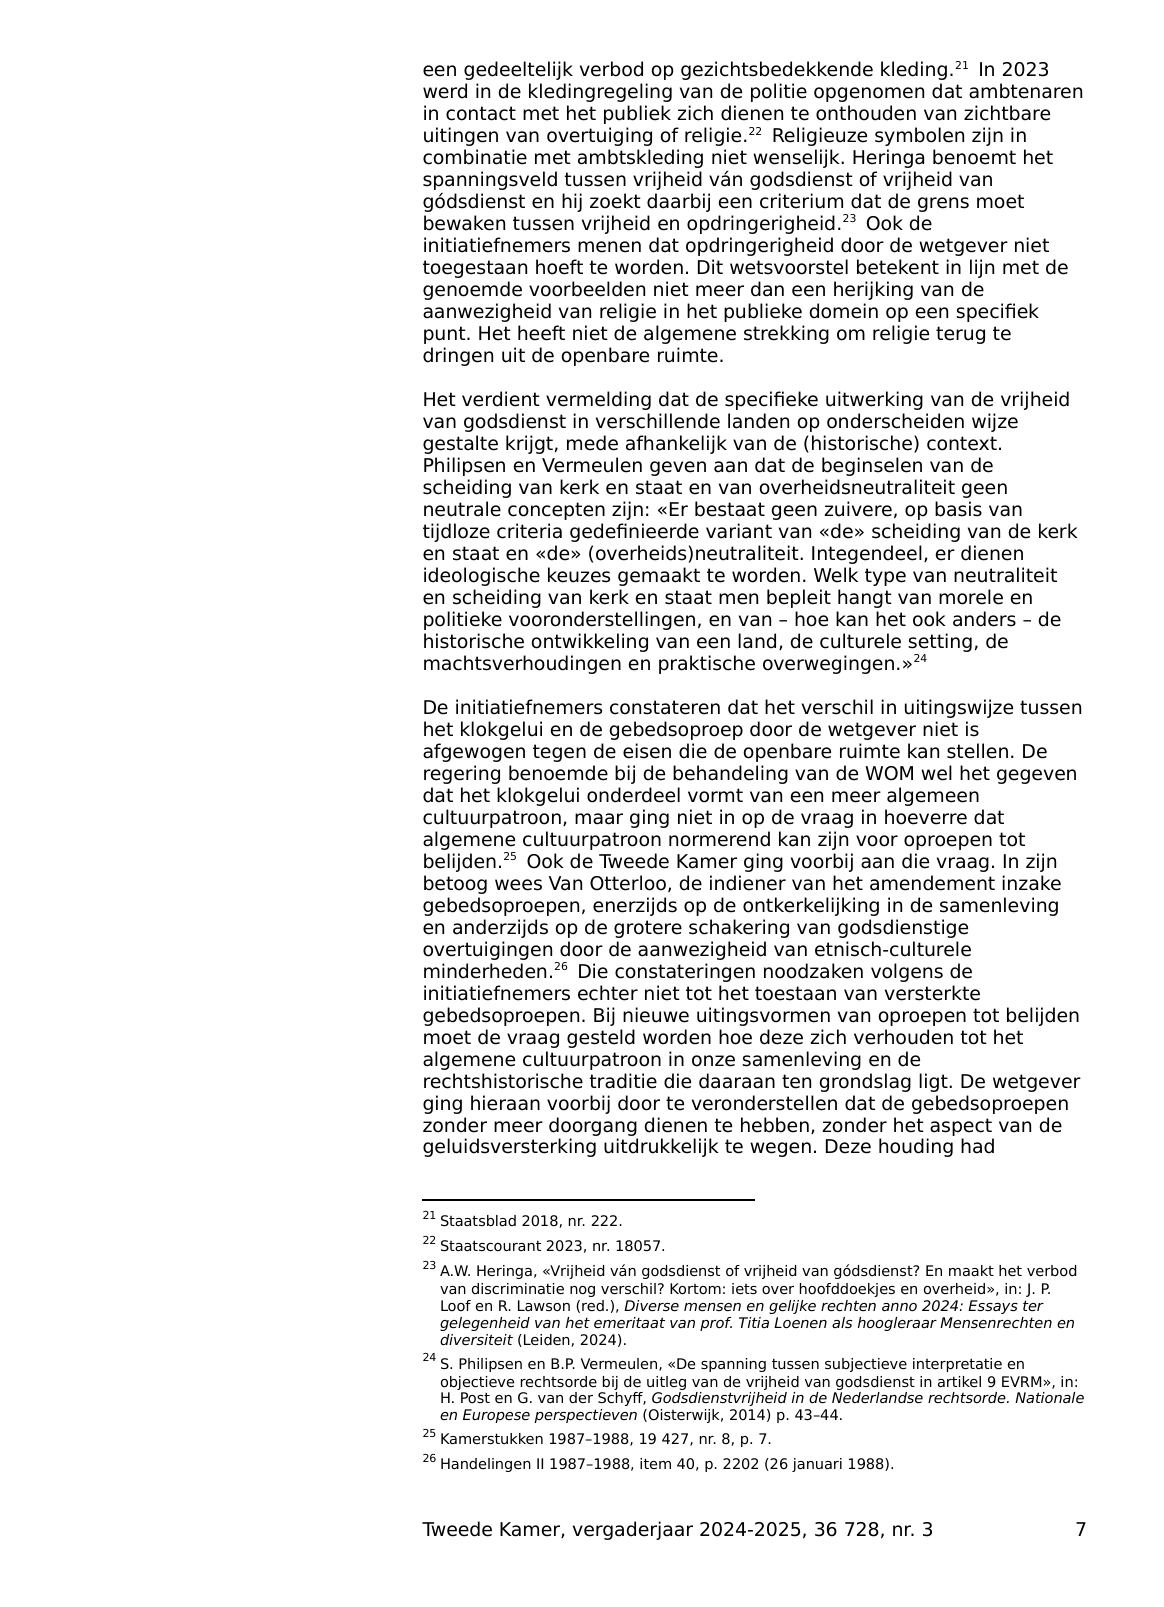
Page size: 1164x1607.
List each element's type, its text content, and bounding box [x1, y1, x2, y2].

text Het verdient vermelding dat de specifieke uitwerking van de vrijheid van godsdienst in verschillende landen op onderscheiden wijze gestalte krijgt, mede afhankelijk van de (historische) context. Philipsen en Vermeulen geven aan dat de beginselen van de scheiding van kerk en staat en van overheidsneutraliteit geen neutrale concepten zijn: «Er bestaat geen zuivere, op basis van tijdloze criteria gedefinieerde variant van «de» scheiding van de kerk en staat en «de» (overheids)neutraliteit. Integendeel, er dienen ideologische keuzes gemaakt te worden. Welk type van neutraliteit en scheiding van kerk en staat men bepleit hangt van morele en politieke vooronderstellingen, en van – hoe kan het ook anders – de historische ontwikkeling van een land, de culturele setting, de machtsverhoudingen en praktische overwegingen.» [422, 389, 1087, 675]
text Kamerstukken 1987–1988, 19 427, nr. 8, p. 7. [422, 1427, 1087, 1449]
text Staatscourant 2023, nr. 18057. [422, 1234, 1087, 1256]
text S. Philipsen en B.P. Vermeulen, «De spanning tussen subjectieve interpretatie en objectieve rechtsorde bij de uitleg van de vrijheid van godsdienst in artikel 9 EVRM», in: H. Post en G. van der Schyff, Godsdienstvrijheid in de Nederlandse rechtsorde. Nationale en Europese perspectieven (Oisterwijk, 2014) p. 43–44. [422, 1352, 1087, 1424]
text een gedeeltelijk verbod op gezichtsbedekkende kleding. In 2023 werd in de kledingregeling van de politie opgenomen dat ambtenaren in contact met het publiek zich dienen te onthouden van zichtbare uitingen van overtuiging of religie. Religieuze symbolen zijn in combinatie met ambtskleding niet wenselijk. Heringa benoemt het spanningsveld tussen vrijheid ván godsdienst of vrijheid van gódsdienst en hij zoekt daarbij een criterium dat de grens moet bewaken tussen vrijheid en opdringerigheid. Ook de initiatiefnemers menen dat opdringerigheid door de wetgever niet toegestaan hoeft te worden. Dit wetsvoorstel betekent in lijn met de genoemde voorbeelden niet meer dan een herijking van de aanwezigheid van religie in het publieke domein op een specifiek punt. Het heeft niet de algemene strekking om religie terug te dringen uit de openbare ruimte. [422, 59, 1087, 367]
text De initiatiefnemers constateren dat het verschil in uitingswijze tussen het klokgelui en de gebedsoproep door de wetgever niet is afgewogen tegen de eisen die de openbare ruimte kan stellen. De regering benoemde bij de behandeling van de WOM wel het gegeven dat het klokgelui onderdeel vormt van een meer algemeen cultuurpatroon, maar ging niet in op de vraag in hoeverre dat algemene cultuurpatroon normerend kan zijn voor oproepen tot belijden. Ook de Tweede Kamer ging voorbij aan die vraag. In zijn betoog wees Van Otterloo, de indiener van het amendement inzake gebedsoproepen, enerzijds op de ontkerkelijking in de samenleving en anderzijds op de grotere schakering van godsdienstige overtuigingen door de aanwezigheid van etnisch-culturele minderheden. Die constateringen noodzaken volgens de initiatiefnemers echter niet tot het toestaan van versterkte gebedsoproepen. Bij nieuwe uitingsvormen van oproepen tot belijden moet de vraag gesteld worden hoe deze zich verhouden tot het algemene cultuurpatroon in onze samenleving en de rechtshistorische traditie die daaraan ten grondslag ligt. De wetgever ging hieraan voorbij door te veronderstellen dat de gebedsoproepen zonder meer doorgang dienen te hebben, zonder het aspect van de geluidsversterking uitdrukkelijk te wegen. Deze houding had [422, 697, 1087, 1158]
text Handelingen II 1987–1988, item 40, p. 2202 (26 januari 1988). [422, 1452, 1087, 1474]
text Staatsblad 2018, nr. 222. [422, 1209, 1087, 1231]
text A.W. Heringa, «Vrijheid ván godsdienst of vrijheid van gódsdienst? En maakt het verbod van discriminatie nog verschil? Kortom: iets over hoofddoekjes en overheid», in: J. P. Loof en R. Lawson (red.), Diverse mensen en gelijke rechten anno 2024: Essays ter gelegenheid van het emeritaat van prof. Titia Loenen als hoogleraar Mensenrechten en diversiteit (Leiden, 2024). [422, 1259, 1087, 1349]
